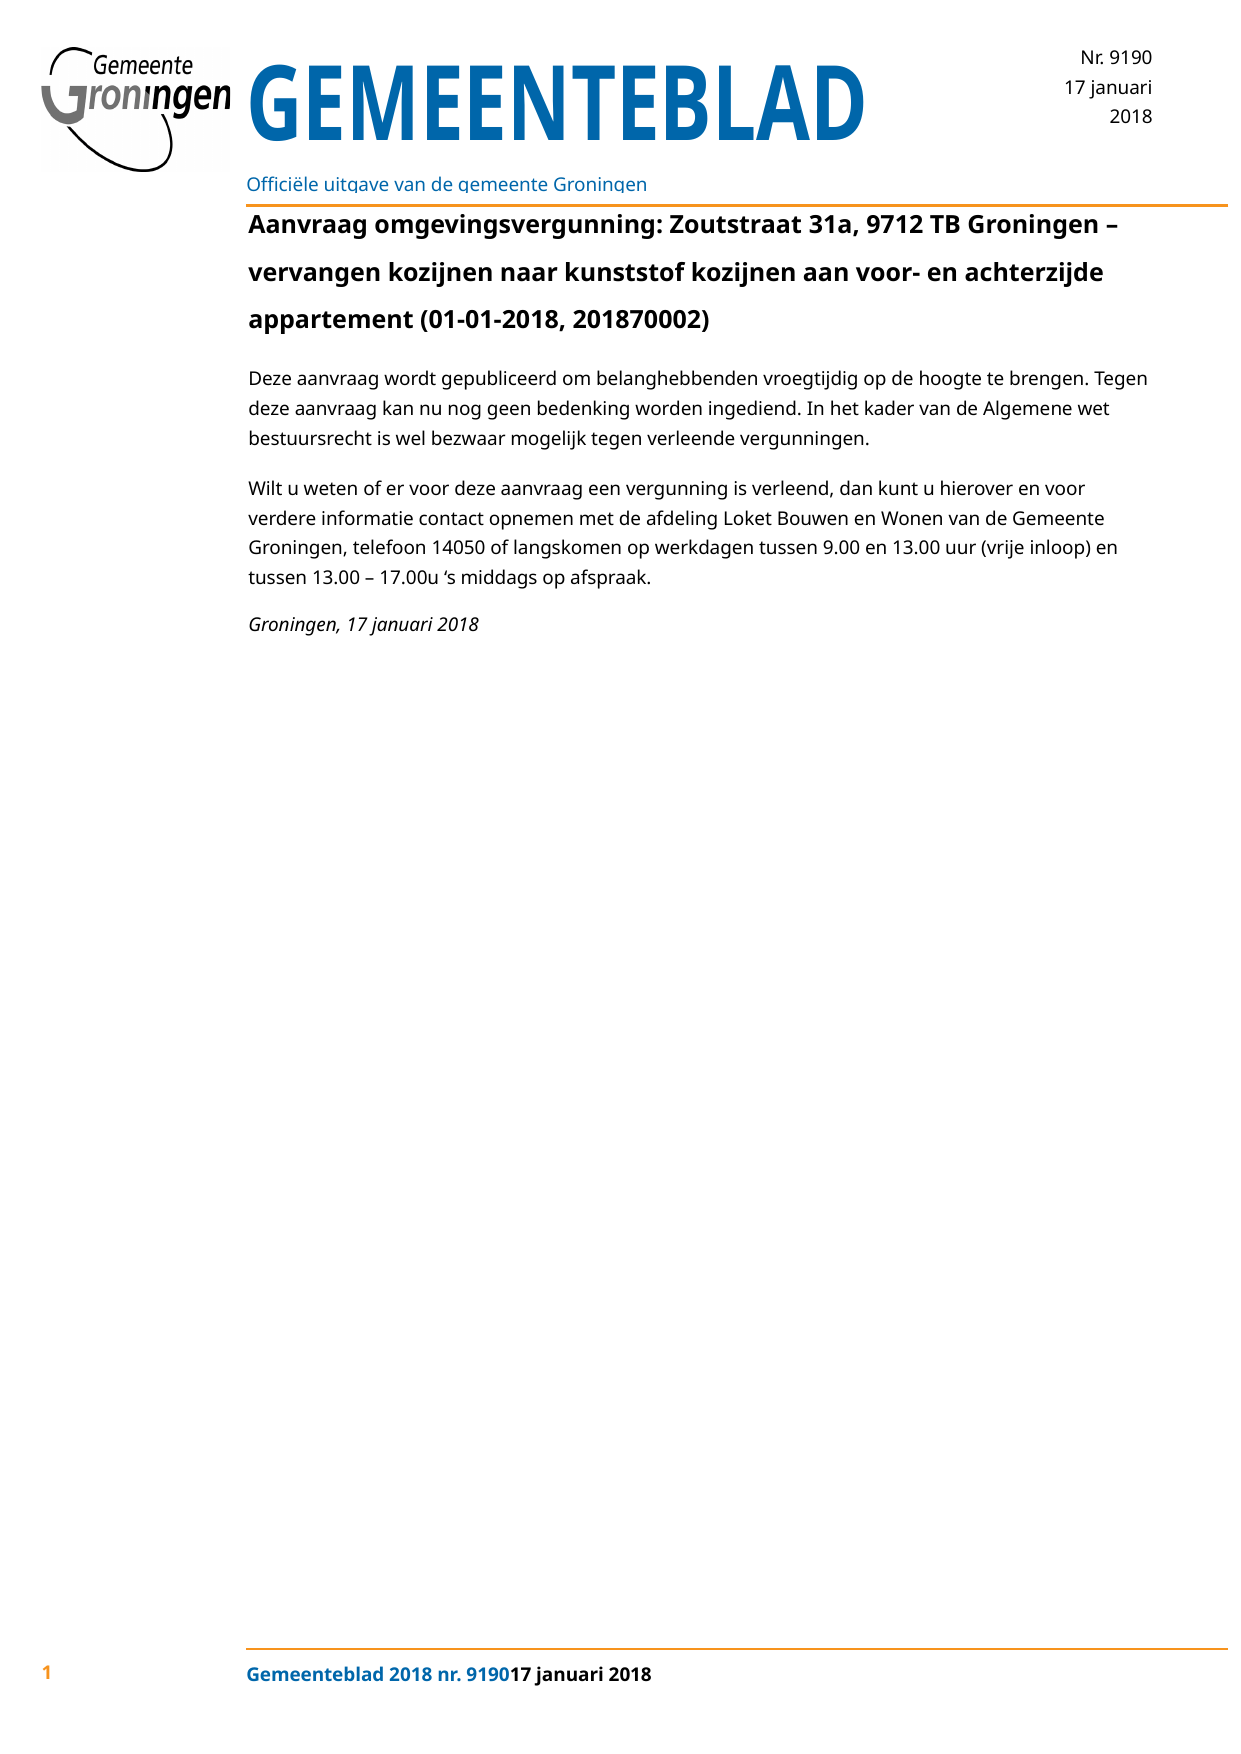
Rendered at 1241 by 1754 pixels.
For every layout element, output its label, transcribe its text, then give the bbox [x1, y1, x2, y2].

text Aanvraag omgevingsvergunning: Zoutstraat 31a, 9712 TB Groningen – vervangen kozijnen naar kunststof kozijnen aan voor- en achterzijde appartement (01-01-2018, 201870002) [248, 207, 1152, 336]
picture [41, 47, 231, 172]
text Groningen, 17 januari 2018 [248, 612, 1152, 637]
text Wilt u weten of er voor deze aanvraag een vergunning is verleend, dan kunt u hierover en voor verdere informatie contact opnemen met de afdeling Loket Bouwen en Wonen van de Gemeente Groningen, telefoon 14050 of langskomen op werkdagen tussen 9.00 en 13.00 uur (vrije inloop) en tussen 13.00 – 17.00u ‘s middags op afspraak. [248, 475, 1152, 589]
text Deze aanvraag wordt gepubliceerd om belanghebbenden vroegtijdig op de hoogte te brengen. Tegen deze aanvraag kan nu nog geen bedenking worden ingediend. In het kader van de Algemene wet bestuursrecht is wel bezwaar mogelijk tegen verleende vergunningen. [248, 366, 1152, 450]
